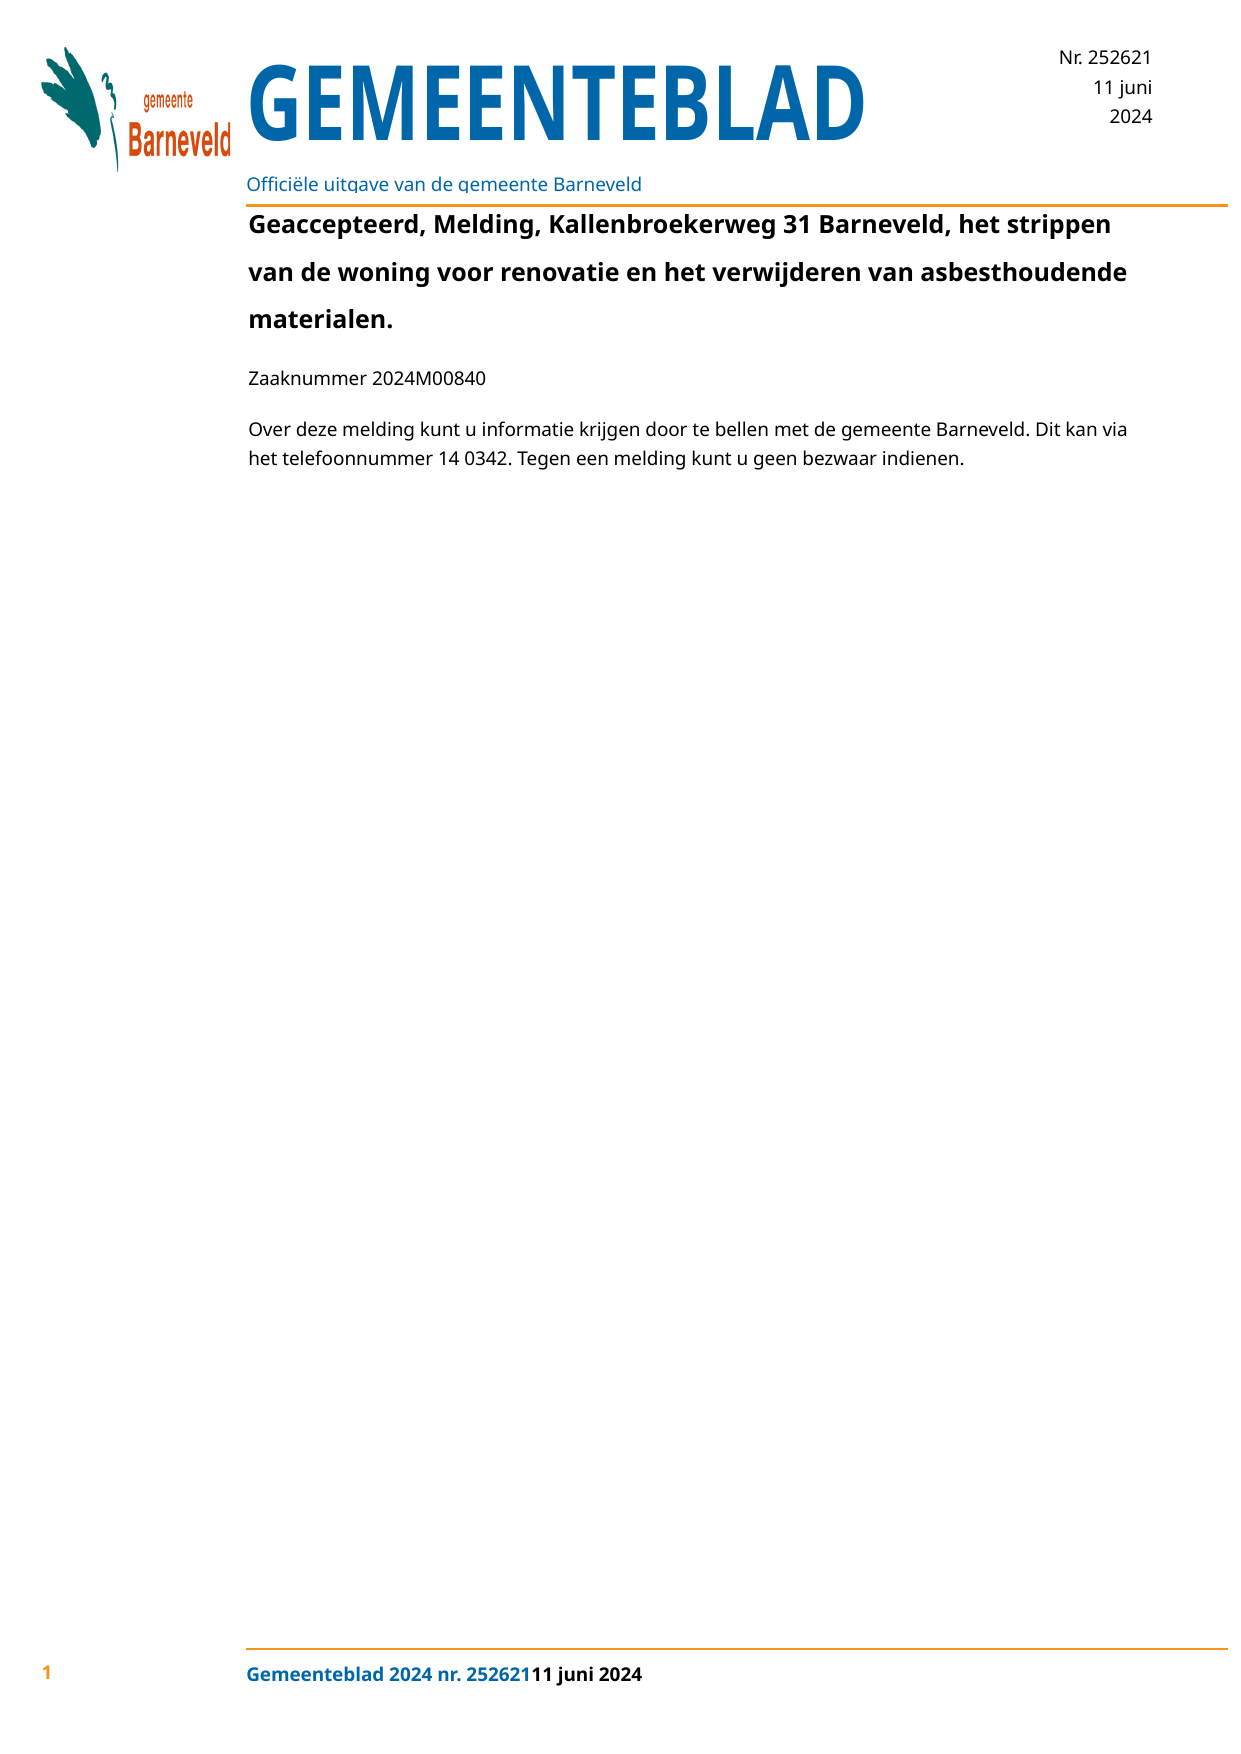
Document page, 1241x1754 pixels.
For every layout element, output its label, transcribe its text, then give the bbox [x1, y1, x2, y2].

text Zaaknummer 2024M00840 [248, 366, 1152, 391]
text Over deze melding kunt u informatie krijgen door te bellen met de gemeente Barneveld. Dit kan via het telefoonnummer 14 0342. Tegen een melding kunt u geen bezwaar indienen. [248, 416, 1152, 471]
picture [41, 47, 231, 172]
text Geaccepteerd, Melding, Kallenbroekerweg 31 Barneveld, het strippen van de woning voor renovatie en het verwijderen van asbesthoudende materialen. [248, 207, 1152, 336]
